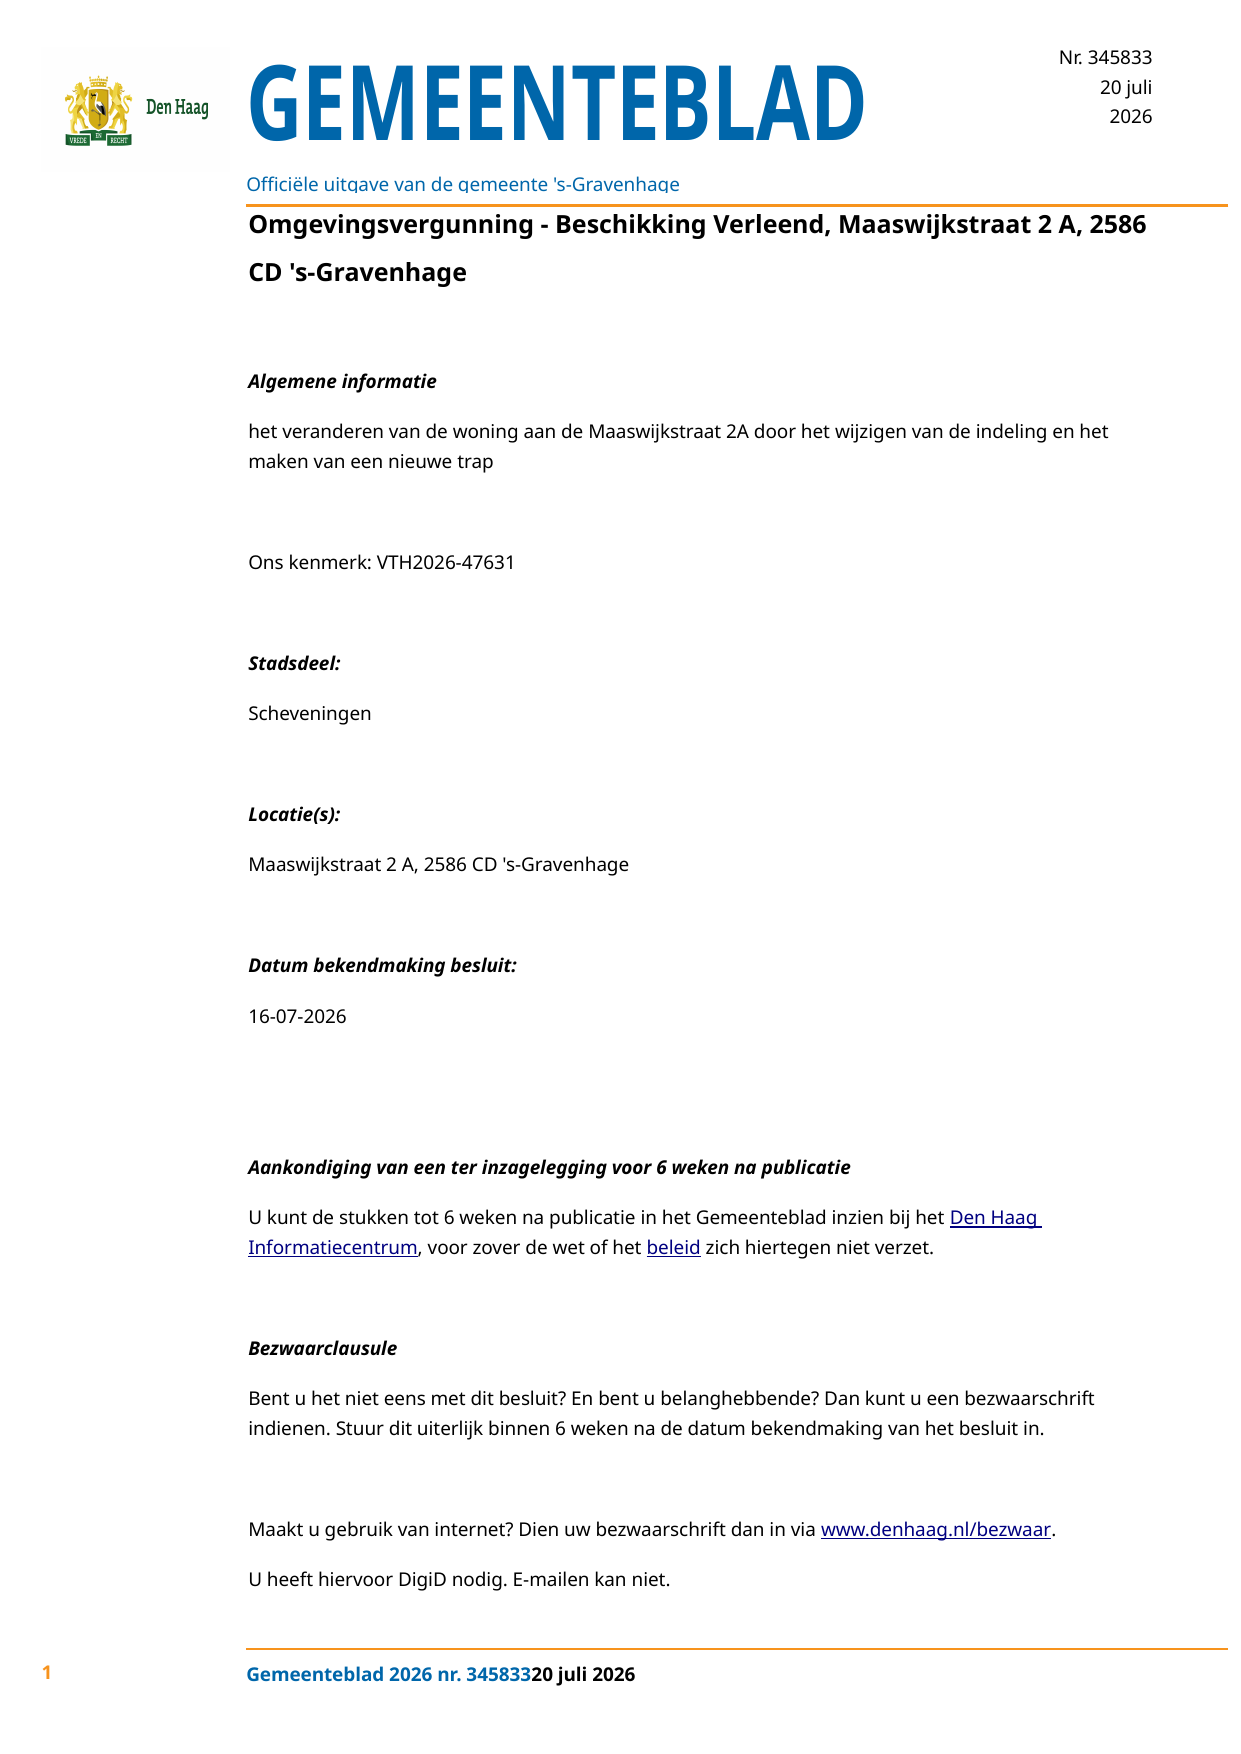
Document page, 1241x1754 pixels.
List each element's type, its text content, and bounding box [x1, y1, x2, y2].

text Bent u het niet eens met dit besluit? En bent u belanghebbende? Dan kunt u een bezwaarschrift indienen. Stuur dit uiterlijk binnen 6 weken na de datum bekendmaking van het besluit in. [248, 1385, 1152, 1441]
text Locatie(s): [248, 801, 1152, 827]
text U kunt de stukken tot 6 weken na publicatie in het Gemeenteblad inzien bij het Den Haag Informatiecentrum, voor zover de wet of het beleid zich hiertegen niet verzet. [248, 1204, 1152, 1260]
text Maakt u gebruik van internet? Dien uw bezwaarschrift dan in via www.denhaag.nl/bezwaar. [248, 1516, 1152, 1542]
text Aankondiging van een ter inzagelegging voor 6 weken na publicatie [248, 1154, 1152, 1180]
text Stadsdeel: [248, 650, 1152, 676]
text Ons kenmerk: VTH2026-47631 [248, 549, 1152, 575]
picture [41, 47, 231, 172]
text Omgevingsvergunning - Beschikking Verleend, Maaswijkstraat 2 A, 2586 CD 's-Gravenhage [248, 207, 1152, 288]
text Datum bekendmaking besluit: [248, 952, 1152, 978]
text Maaswijkstraat 2 A, 2586 CD 's-Gravenhage [248, 852, 1152, 877]
text U heeft hiervoor DigiD nodig. E-mailen kan niet. [248, 1566, 1152, 1592]
text Bezwaarclausule [248, 1335, 1152, 1361]
text 16-07-2026 [248, 1003, 1152, 1029]
text het veranderen van de woning aan de Maaswijkstraat 2A door het wijzigen van de indeling en het maken van een nieuwe trap [248, 419, 1152, 474]
text Algemene informatie [248, 368, 1152, 394]
text Scheveningen [248, 700, 1152, 726]
